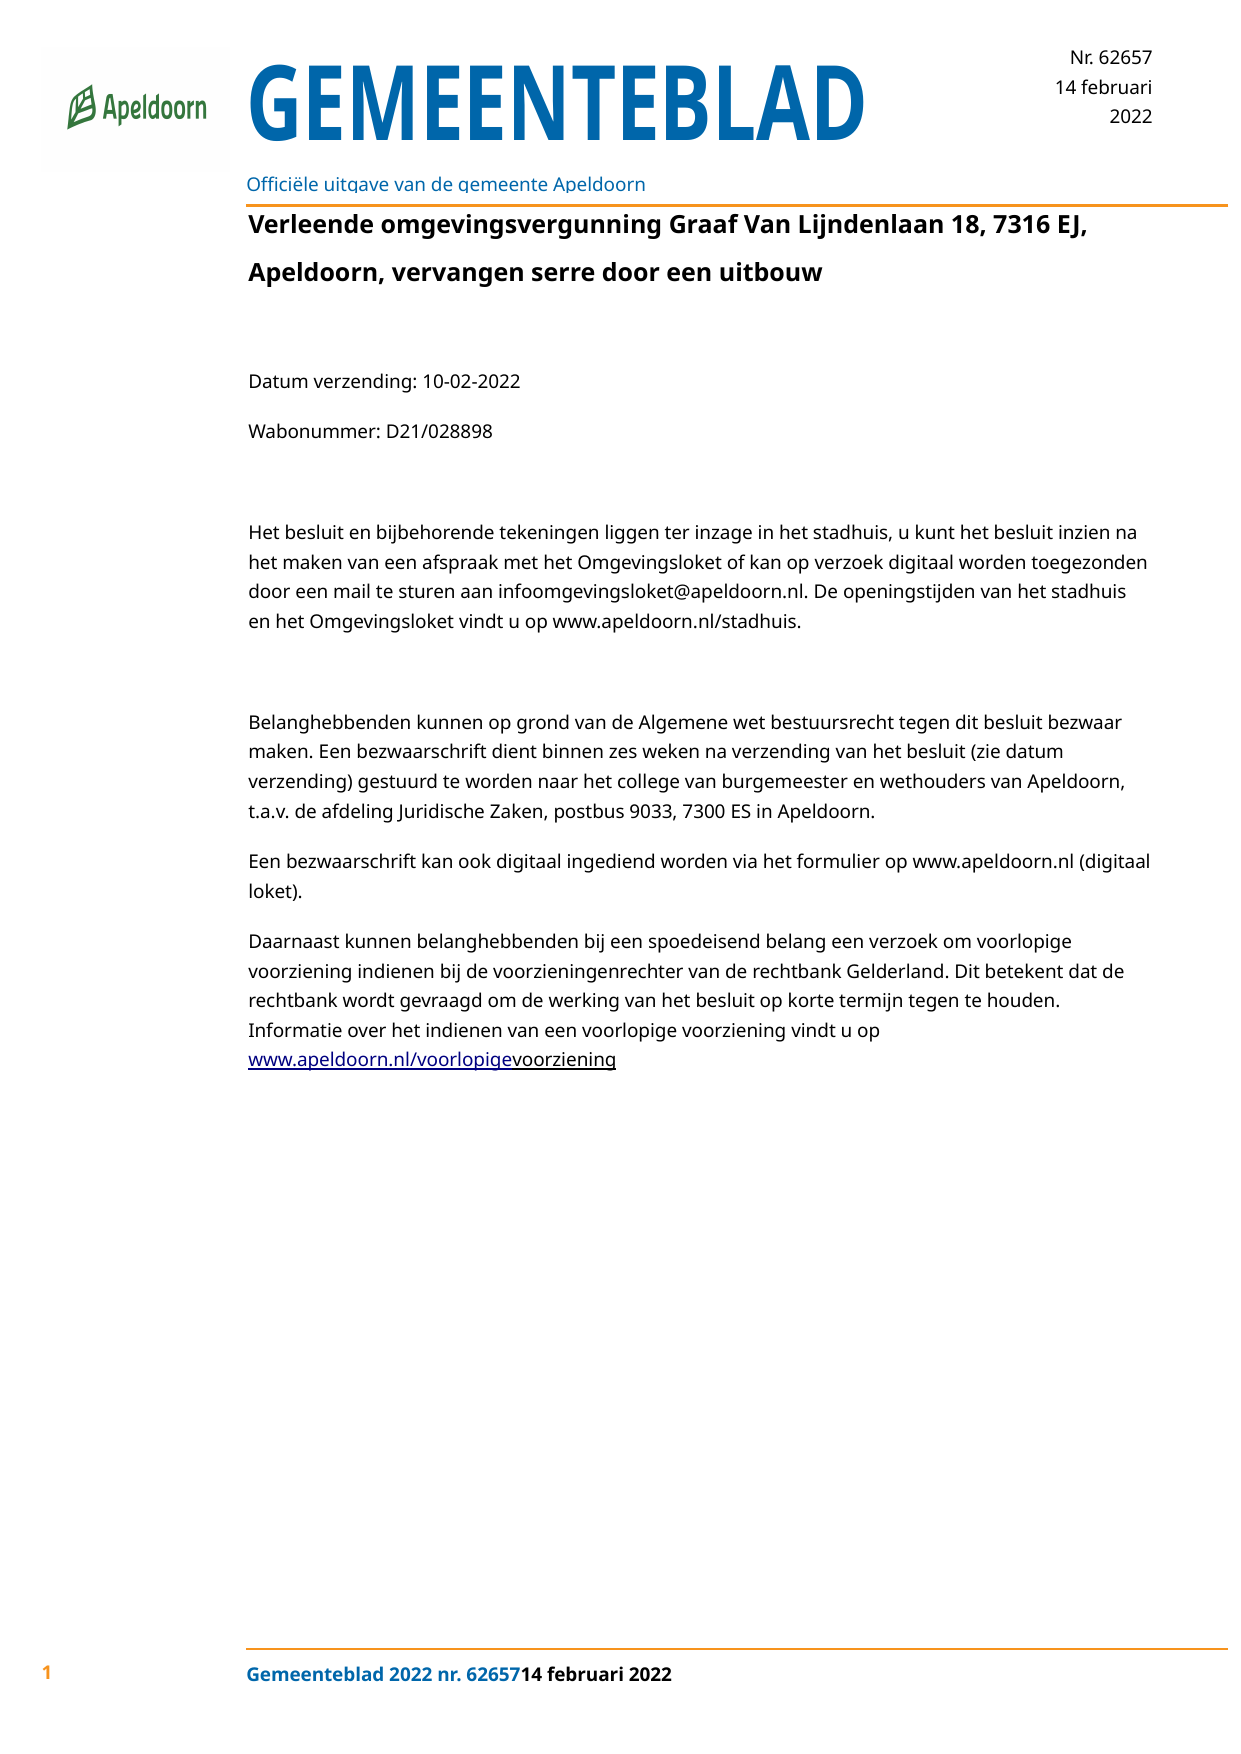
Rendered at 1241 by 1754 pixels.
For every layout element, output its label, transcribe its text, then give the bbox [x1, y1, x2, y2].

text Een bezwaarschrift kan ook digitaal ingediend worden via het formulier op www.apeldoorn.nl (digitaal loket). [248, 848, 1152, 904]
text Daarnaast kunnen belanghebbenden bij een spoedeisend belang een verzoek om voorlopige voorziening indienen bij de voorzieningenrechter van de rechtbank Gelderland. Dit betekent dat de rechtbank wordt gevraagd om de werking van het besluit op korte termijn tegen te houden. Informatie over het indienen van een voorlopige voorziening vindt u op www.apeldoorn.nl/voorlopigevoorziening [248, 928, 1152, 1072]
text Belanghebbenden kunnen op grond van de Algemene wet bestuursrecht tegen dit besluit bezwaar maken. Een bezwaarschrift dient binnen zes weken na verzending van het besluit (zie datum verzending) gestuurd te worden naar het college van burgemeester en wethouders van Apeldoorn, t.a.v. de afdeling Juridische Zaken, postbus 9033, 7300 ES in Apeldoorn. [248, 709, 1152, 824]
text Datum verzending: 10-02-2022 [248, 368, 1152, 394]
text Verleende omgevingsvergunning Graaf Van Lijndenlaan 18, 7316 EJ, Apeldoorn, vervangen serre door een uitbouw [248, 207, 1152, 288]
picture [41, 47, 231, 172]
text Het besluit en bijbehorende tekeningen liggen ter inzage in het stadhuis, u kunt het besluit inzien na het maken van een afspraak met het Omgevingsloket of kan op verzoek digitaal worden toegezonden door een mail te sturen aan infoomgevingsloket@apeldoorn.nl. De openingstijden van het stadhuis en het Omgevingsloket vindt u op www.apeldoorn.nl/stadhuis. [248, 519, 1152, 634]
text Wabonummer: D21/028898 [248, 419, 1152, 444]
